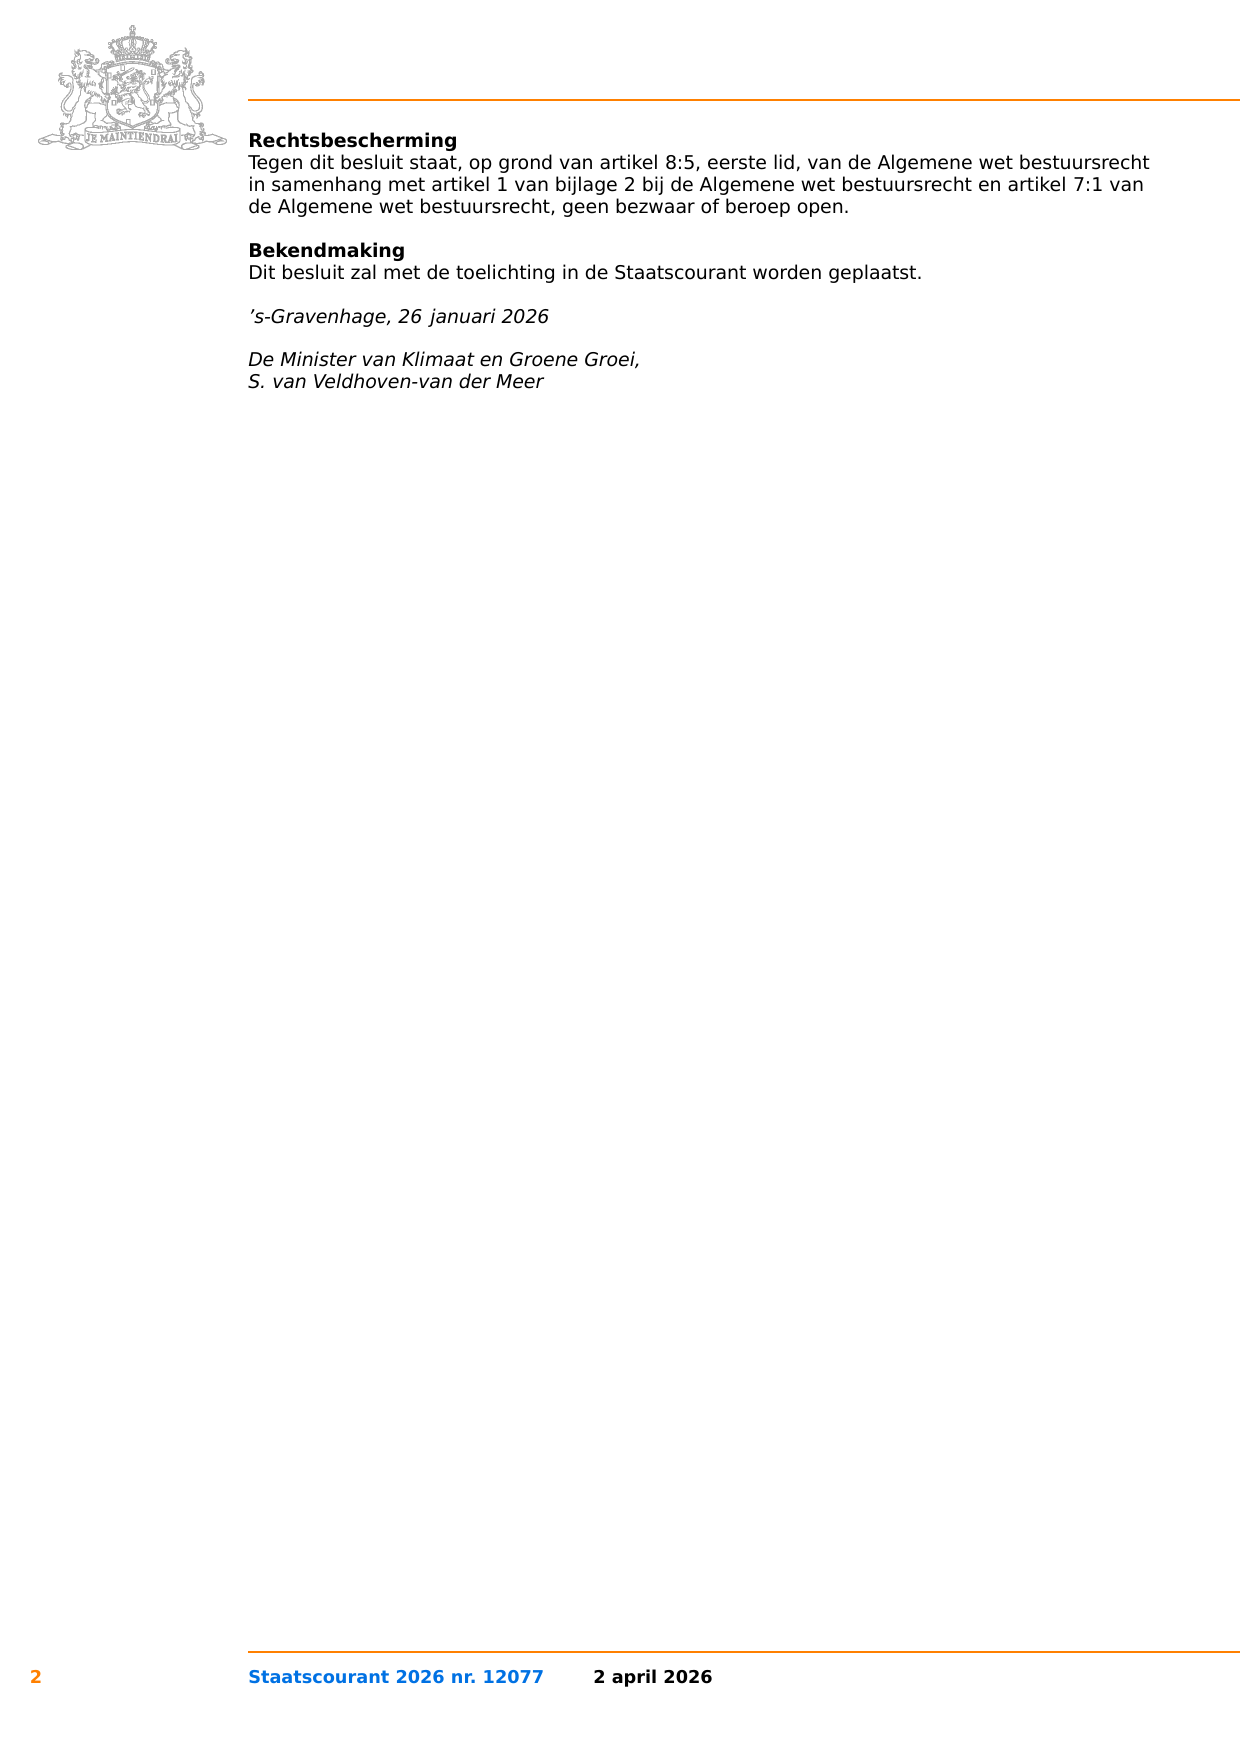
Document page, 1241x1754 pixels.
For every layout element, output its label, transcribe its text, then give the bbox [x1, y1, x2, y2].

text ’s-Gravenhage, 26 januari 2026 [248, 306, 1163, 327]
subtitle Bekendmaking [248, 240, 1163, 262]
picture [38, 25, 227, 150]
subtitle Rechtsbescherming [248, 130, 1163, 152]
text De Minister van Klimaat en Groene Groei, S. van Veldhoven-van der Meer [248, 349, 1163, 393]
text Dit besluit zal met de toelichting in de Staatscourant worden geplaatst. [248, 262, 1163, 284]
text Tegen dit besluit staat, op grond van artikel 8:5, eerste lid, van de Algemene wet bestuursrecht in samenhang met artikel 1 van bijlage 2 bij de Algemene wet bestuursrecht en artikel 7:1 van de Algemene wet bestuursrecht, geen bezwaar of beroep open. [248, 152, 1163, 218]
